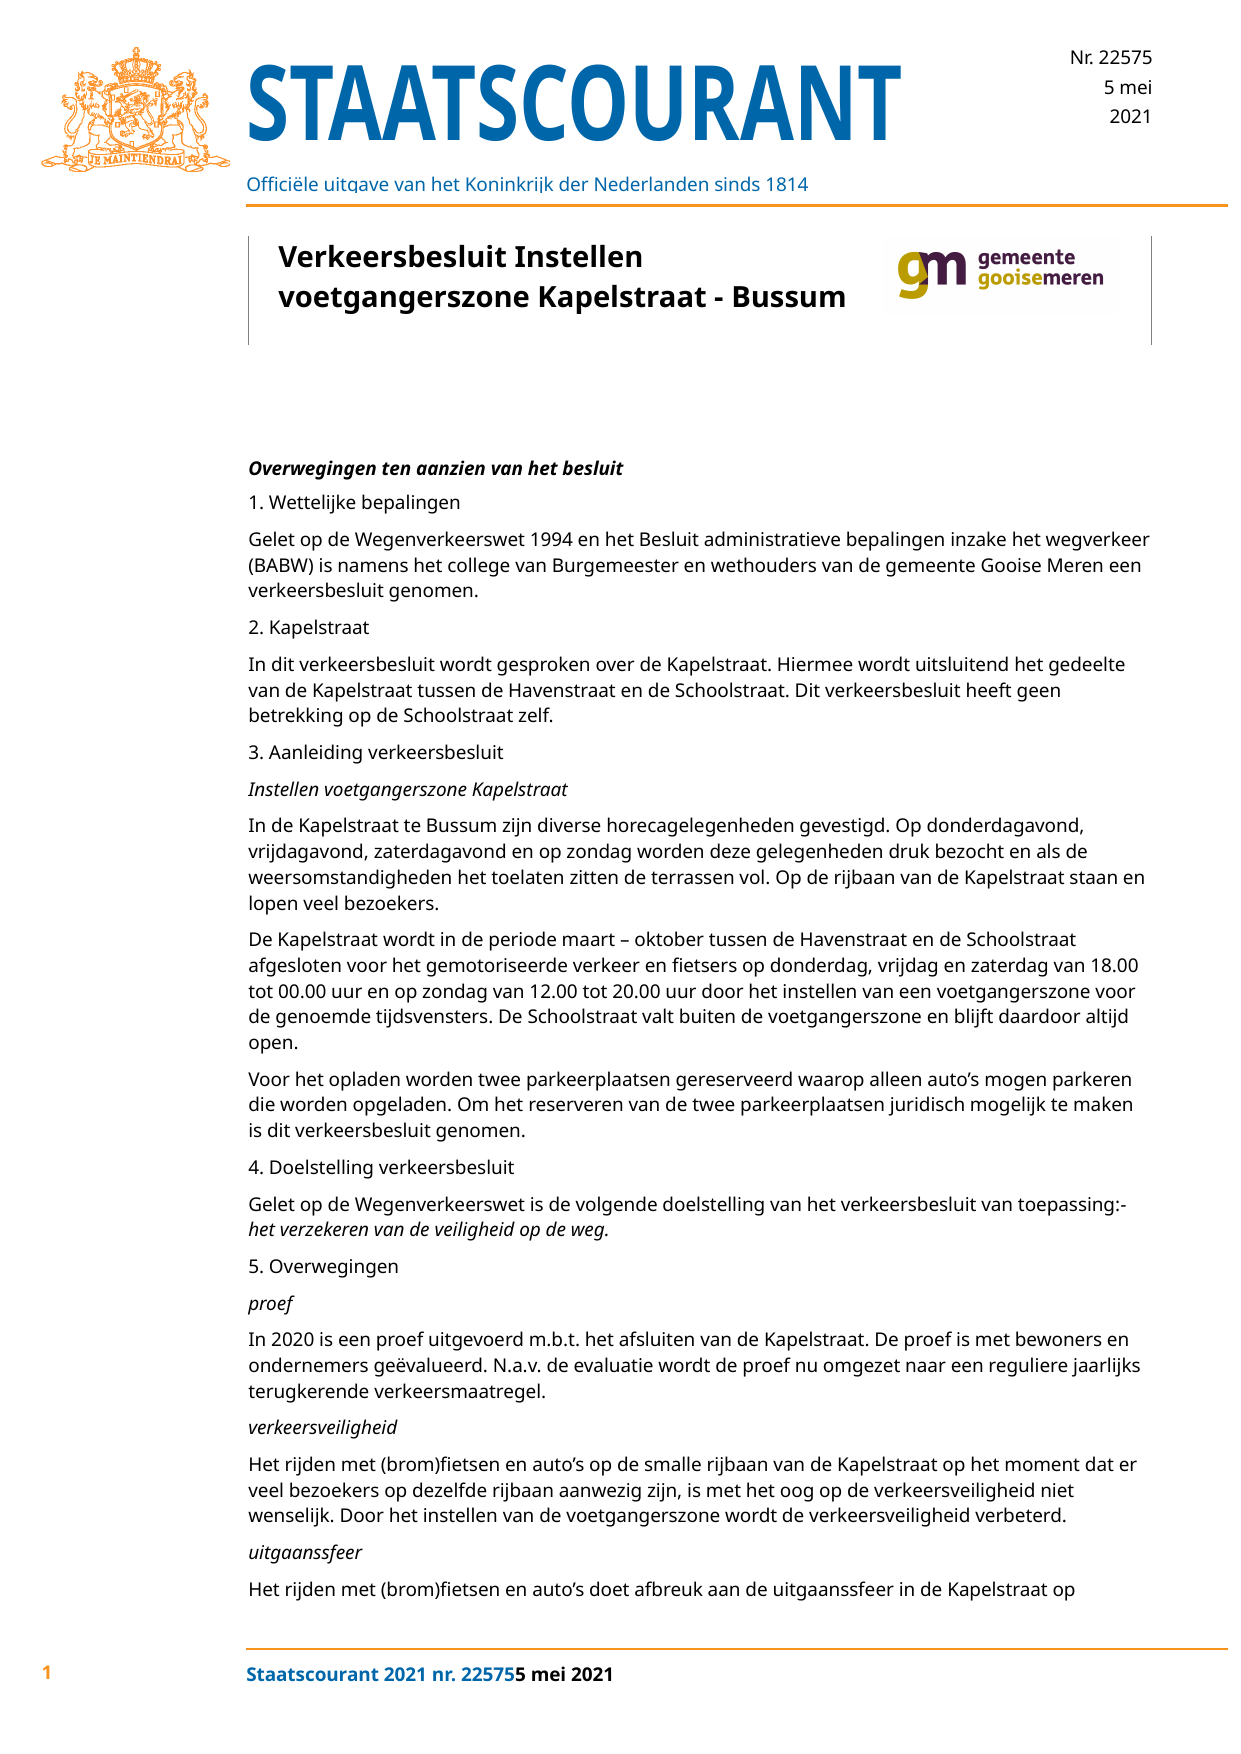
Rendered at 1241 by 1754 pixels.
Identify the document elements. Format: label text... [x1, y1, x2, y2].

text 1. Wettelijke bepalingen [248, 489, 1152, 515]
picture [882, 236, 1119, 315]
text Instellen voetgangerszone Kapelstraat [248, 776, 1152, 802]
text 5. Overwegingen [248, 1253, 1152, 1279]
text 3. Aanleiding verkeersbesluit [248, 739, 1152, 765]
text Gelet op de Wegenverkeerswet 1994 en het Besluit administratieve bepalingen inzake het wegverkeer (BABW) is namens het college van Burgemeester en wethouders van de gemeente Gooise Meren een verkeersbesluit genomen. [248, 526, 1152, 603]
text In dit verkeersbesluit wordt gesproken over de Kapelstraat. Hiermee wordt uitsluitend het gedeelte van de Kapelstraat tussen de Havenstraat en de Schoolstraat. Dit verkeersbesluit heeft geen betrekking op de Schoolstraat zelf. [248, 651, 1152, 728]
text Gelet op de Wegenverkeerswet is de volgende doelstelling van het verkeersbesluit van toepassing:- het verzekeren van de veiligheid op de weg. [248, 1191, 1152, 1242]
text uitgaanssfeer [248, 1539, 1152, 1565]
text In 2020 is een proef uitgevoerd m.b.t. het afsluiten van de Kapelstraat. De proef is met bewoners en ondernemers geëvalueerd. N.a.v. de evaluatie wordt de proef nu omgezet naar een reguliere jaarlijks terugkerende verkeersmaatregel. [248, 1326, 1152, 1404]
table_header [850, 236, 1151, 345]
text Het rijden met (brom)fietsen en auto’s doet afbreuk aan de uitgaanssfeer in de Kapelstraat op [248, 1576, 1152, 1602]
text 4. Doelstelling verkeersbesluit [248, 1154, 1152, 1180]
text proef [248, 1290, 1152, 1316]
text De Kapelstraat wordt in de periode maart – oktober tussen de Havenstraat en de Schoolstraat afgesloten voor het gemotoriseerde verkeer en fietsers op donderdag, vrijdag en zaterdag van 18.00 tot 00.00 uur en op zondag van 12.00 tot 20.00 uur door het instellen van een voetgangerszone voor de genoemde tijdsvensters. De Schoolstraat valt buiten de voetgangerszone en blijft daardoor altijd open. [248, 926, 1152, 1055]
text In de Kapelstraat te Bussum zijn diverse horecagelegenheden gevestigd. Op donderdagavond, vrijdagavond, zaterdagavond en op zondag worden deze gelegenheden druk bezocht en als de weersomstandigheden het toelaten zitten de terrassen vol. Op de rijbaan van de Kapelstraat staan en lopen veel bezoekers. [248, 812, 1152, 915]
text Overwegingen ten aanzien van het besluit [248, 456, 1152, 481]
text Het rijden met (brom)fietsen en auto’s op de smalle rijbaan van de Kapelstraat op het moment dat er veel bezoekers op dezelfde rijbaan aanwezig zijn, is met het oog op de verkeersveiligheid niet wenselijk. Door het instellen van de voetgangerszone wordt de verkeersveiligheid verbeterd. [248, 1451, 1152, 1528]
text 2. Kapelstraat [248, 614, 1152, 640]
picture [41, 47, 231, 172]
table_header Verkeersbesluit Instellen voetgangerszone Kapelstraat - Bussum [249, 236, 850, 345]
text Voor het opladen worden twee parkeerplaatsen gereserveerd waarop alleen auto’s mogen parkeren die worden opgeladen. Om het reserveren van de twee parkeerplaatsen juridisch mogelijk te maken is dit verkeersbesluit genomen. [248, 1066, 1152, 1143]
text verkeersveiligheid [248, 1414, 1152, 1440]
